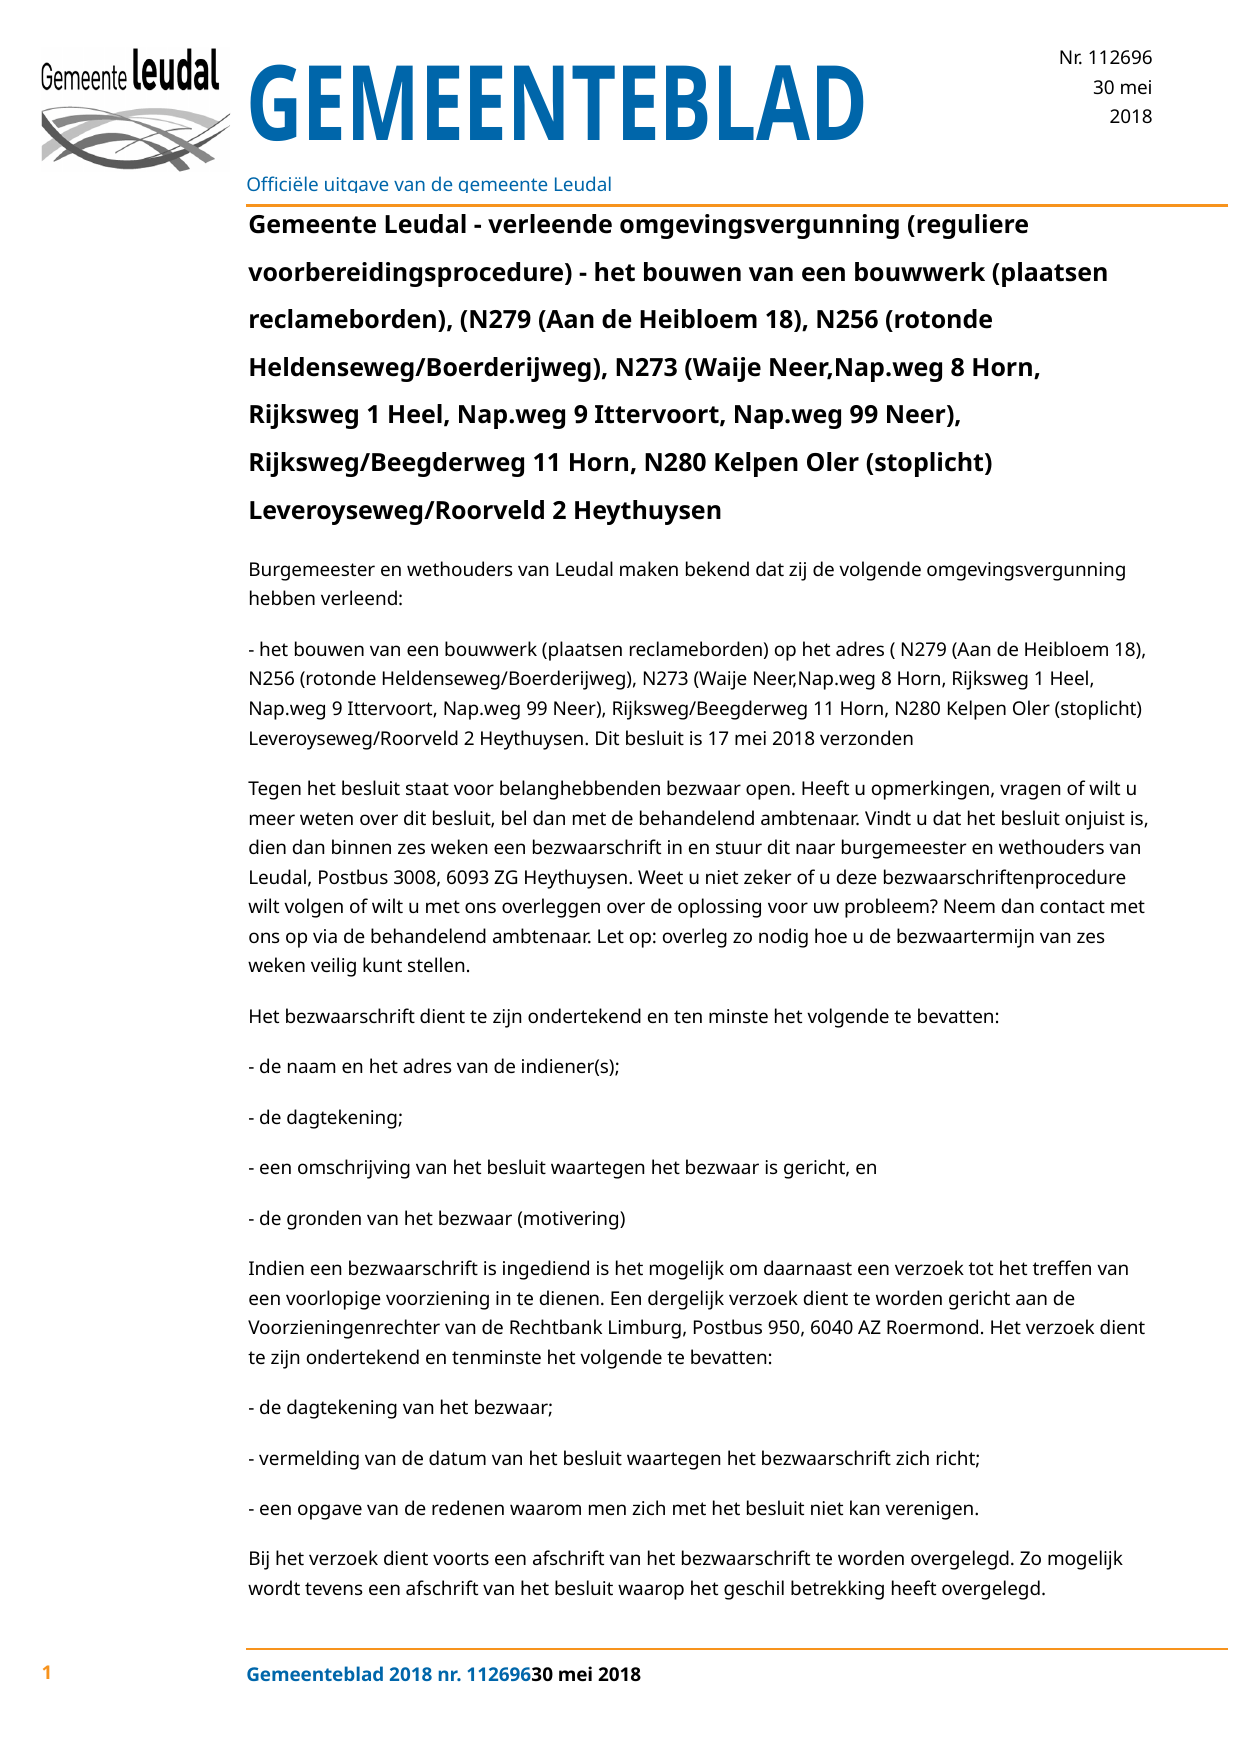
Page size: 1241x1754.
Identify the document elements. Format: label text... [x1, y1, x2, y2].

text Bij het verzoek dient voorts een afschrift van het bezwaarschrift te worden overgelegd. Zo mogelijk wordt tevens een afschrift van het besluit waarop het geschil betrekking heeft overgelegd. [248, 1546, 1152, 1601]
text Gemeente Leudal - verleende omgevingsvergunning (reguliere voorbereidingsprocedure) - het bouwen van een bouwwerk (plaatsen reclameborden), (N279 (Aan de Heibloem 18), N256 (rotonde Heldenseweg/Boerderijweg), N273 (Waije Neer,Nap.weg 8 Horn, Rijksweg 1 Heel, Nap.weg 9 Ittervoort, Nap.weg 99 Neer), Rijksweg/Beegderweg 11 Horn, N280 Kelpen Oler (stoplicht) Leveroyseweg/Roorveld 2 Heythuysen [248, 207, 1152, 526]
text - een opgave van de redenen waarom men zich met het besluit niet kan verenigen. [248, 1495, 1152, 1521]
text - de dagtekening van het bezwaar; [248, 1394, 1152, 1420]
picture [41, 47, 231, 172]
text Indien een bezwaarschrift is ingediend is het mogelijk om daarnaast een verzoek tot het treffen van een voorlopige voorziening in te dienen. Een dergelijk verzoek dient te worden gericht aan de Voorzieningenrechter van de Rechtbank Limburg, Postbus 950, 6040 AZ Roermond. Het verzoek dient te zijn ondertekend en tenminste het volgende te bevatten: [248, 1255, 1152, 1369]
text Burgemeester en wethouders van Leudal maken bekend dat zij de volgende omgevingsvergunning hebben verleend: [248, 556, 1152, 611]
text - vermelding van de datum van het besluit waartegen het bezwaarschrift zich richt; [248, 1445, 1152, 1470]
text - de naam en het adres van de indiener(s); [248, 1053, 1152, 1079]
text - de dagtekening; [248, 1104, 1152, 1129]
text - het bouwen van een bouwwerk (plaatsen reclameborden) op het adres ( N279 (Aan de Heibloem 18), N256 (rotonde Heldenseweg/Boerderijweg), N273 (Waije Neer,Nap.weg 8 Horn, Rijksweg 1 Heel, Nap.weg 9 Ittervoort, Nap.weg 99 Neer), Rijksweg/Beegderweg 11 Horn, N280 Kelpen Oler (stoplicht) Leveroyseweg/Roorveld 2 Heythuysen. Dit besluit is 17 mei 2018 verzonden [248, 636, 1152, 750]
text Tegen het besluit staat voor belanghebbenden bezwaar open. Heeft u opmerkingen, vragen of wilt u meer weten over dit besluit, bel dan met de behandelend ambtenaar. Vindt u dat het besluit onjuist is, dien dan binnen zes weken een bezwaarschrift in en stuur dit naar burgemeester en wethouders van Leudal, Postbus 3008, 6093 ZG Heythuysen. Weet u niet zeker of u deze bezwaarschriftenprocedure wilt volgen of wilt u met ons overleggen over de oplossing voor uw probleem? Neem dan contact met ons op via de behandelend ambtenaar. Let op: overleg zo nodig hoe u de bezwaartermijn van zes weken veilig kunt stellen. [248, 775, 1152, 978]
text - de gronden van het bezwaar (motivering) [248, 1205, 1152, 1230]
text Het bezwaarschrift dient te zijn ondertekend en ten minste het volgende te bevatten: [248, 1003, 1152, 1029]
text - een omschrijving van het besluit waartegen het bezwaar is gericht, en [248, 1154, 1152, 1180]
